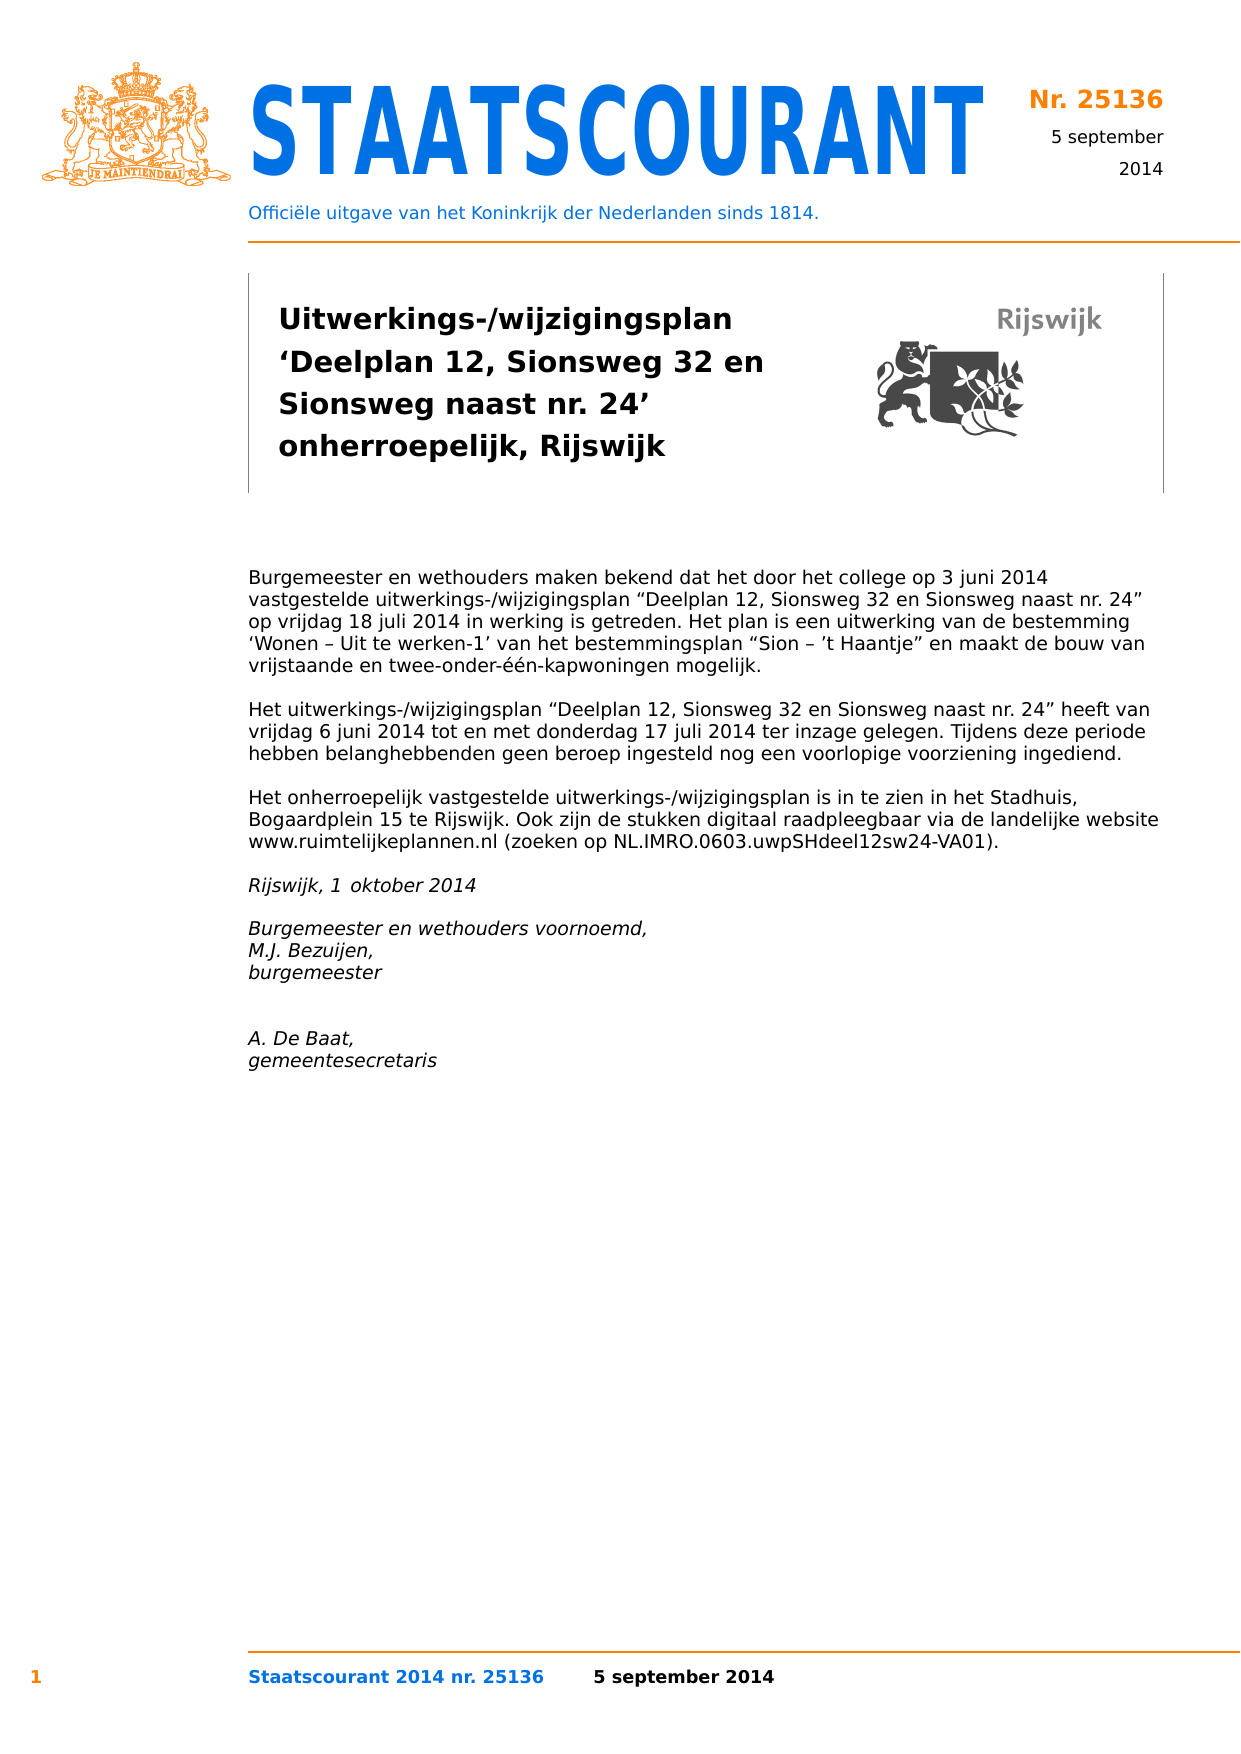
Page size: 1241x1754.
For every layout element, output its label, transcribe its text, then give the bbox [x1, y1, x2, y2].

text Burgemeester en wethouders voornoemd, M.J. Bezuijen, burgemeester [248, 918, 1163, 984]
table_header [25, 62, 248, 241]
picture [41, 62, 231, 186]
text Rijswijk, 1 oktober 2014 [248, 874, 1163, 896]
subtitle Uitwerkings-/wijzigingsplan ‘Deelplan 12, Sionsweg 32 en Sionsweg naast nr. 24’ onherroepelijk, Rijswijk [249, 273, 1163, 493]
table_header Nr. 25136 [998, 62, 1240, 121]
table_cell 2014 [998, 153, 1240, 203]
table_header STAATSCOURANT [248, 62, 998, 203]
text Burgemeester en wethouders maken bekend dat het door het college op 3 juni 2014 vastgestelde uitwerkings-/wijzigingsplan “Deelplan 12, Sionsweg 32 en Sionsweg naast nr. 24” op vrijdag 18 juli 2014 in werking is getreden. Het plan is een uitwerking van de bestemming ‘Wonen – Uit te werken-1’ van het bestemmingsplan “Sion – ’t Haantje” en maakt de bouw van vrijstaande en twee-onder-één-kapwoningen mogelijk. [248, 567, 1163, 677]
picture [844, 302, 1134, 439]
table_cell 5 september [998, 121, 1240, 153]
text A. De Baat, gemeentesecretaris [248, 1006, 1163, 1072]
text Het uitwerkings-/wijzigingsplan “Deelplan 12, Sionsweg 32 en Sionsweg naast nr. 24” heeft van vrijdag 6 juni 2014 tot en met donderdag 17 juli 2014 ter inzage gelegen. Tijdens deze periode hebben belanghebbenden geen beroep ingesteld nog een voorlopige voorziening ingediend. [248, 699, 1163, 765]
text Het onherroepelijk vastgestelde uitwerkings-/wijzigingsplan is in te zien in het Stadhuis, Bogaardplein 15 te Rijswijk. Ook zijn de stukken digitaal raadpleegbaar via de landelijke website www.ruimtelijkeplannen.nl (zoeken op NL.IMRO.0603.uwpSHdeel12sw24-VA01). [248, 787, 1163, 853]
table_cell Officiële uitgave van het Koninkrijk der Nederlanden sinds 1814. [248, 203, 1240, 241]
